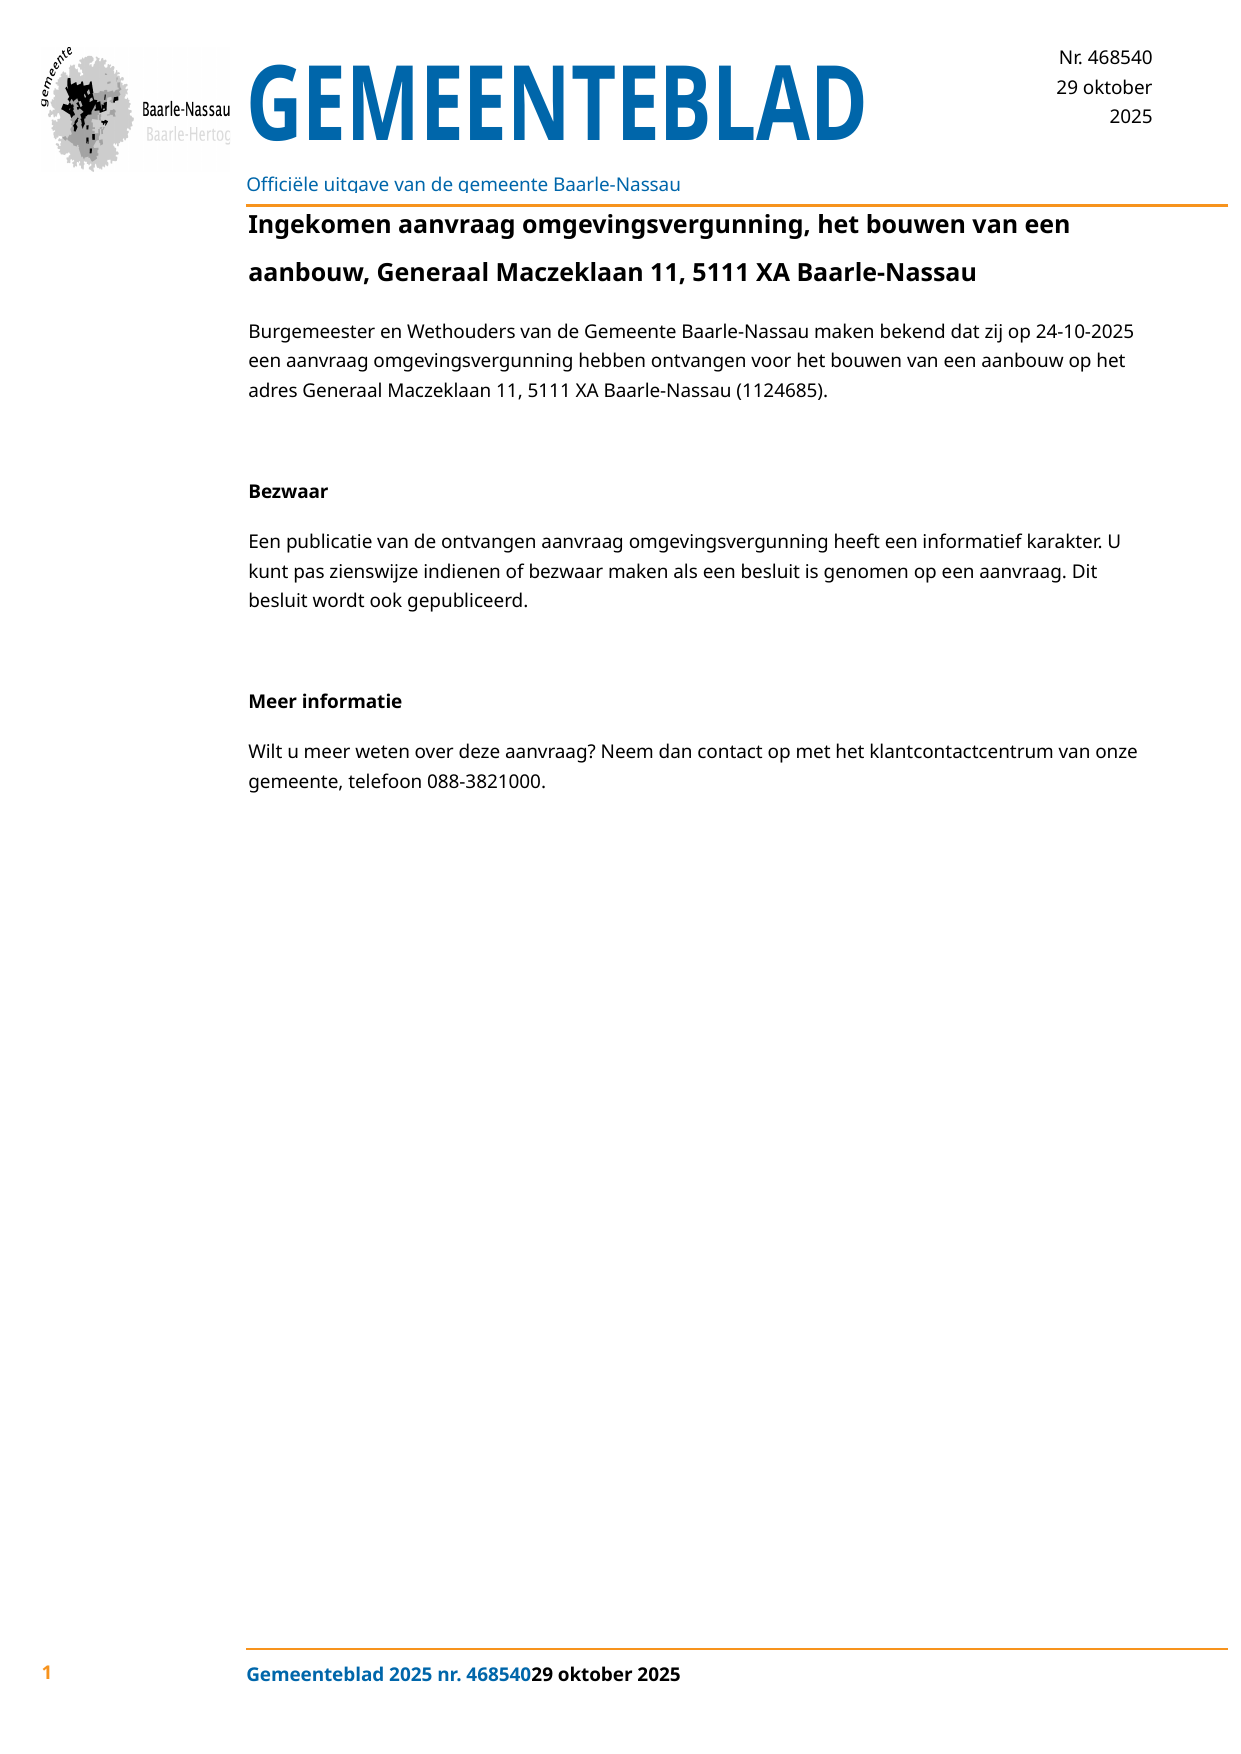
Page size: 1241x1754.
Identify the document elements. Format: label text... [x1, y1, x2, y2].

text Wilt u meer weten over deze aanvraag? Neem dan contact op met het klantcontactcentrum van onze gemeente, telefoon 088-3821000. [248, 739, 1152, 794]
picture [41, 47, 231, 172]
text Meer informatie [248, 688, 1152, 714]
text Ingekomen aanvraag omgevingsvergunning, het bouwen van een aanbouw, Generaal Maczeklaan 11, 5111 XA Baarle-Nassau [248, 207, 1152, 288]
text Bezwaar [248, 478, 1152, 504]
text Burgemeester en Wethouders van de Gemeente Baarle-Nassau maken bekend dat zij op 24-10-2025 een aanvraag omgevingsvergunning hebben ontvangen voor het bouwen van een aanbouw op het adres Generaal Maczeklaan 11, 5111 XA Baarle-Nassau (1124685). [248, 318, 1152, 403]
text Een publicatie van de ontvangen aanvraag omgevingsvergunning heeft een informatief karakter. U kunt pas zienswijze indienen of bezwaar maken als een besluit is genomen op een aanvraag. Dit besluit wordt ook gepubliceerd. [248, 528, 1152, 613]
